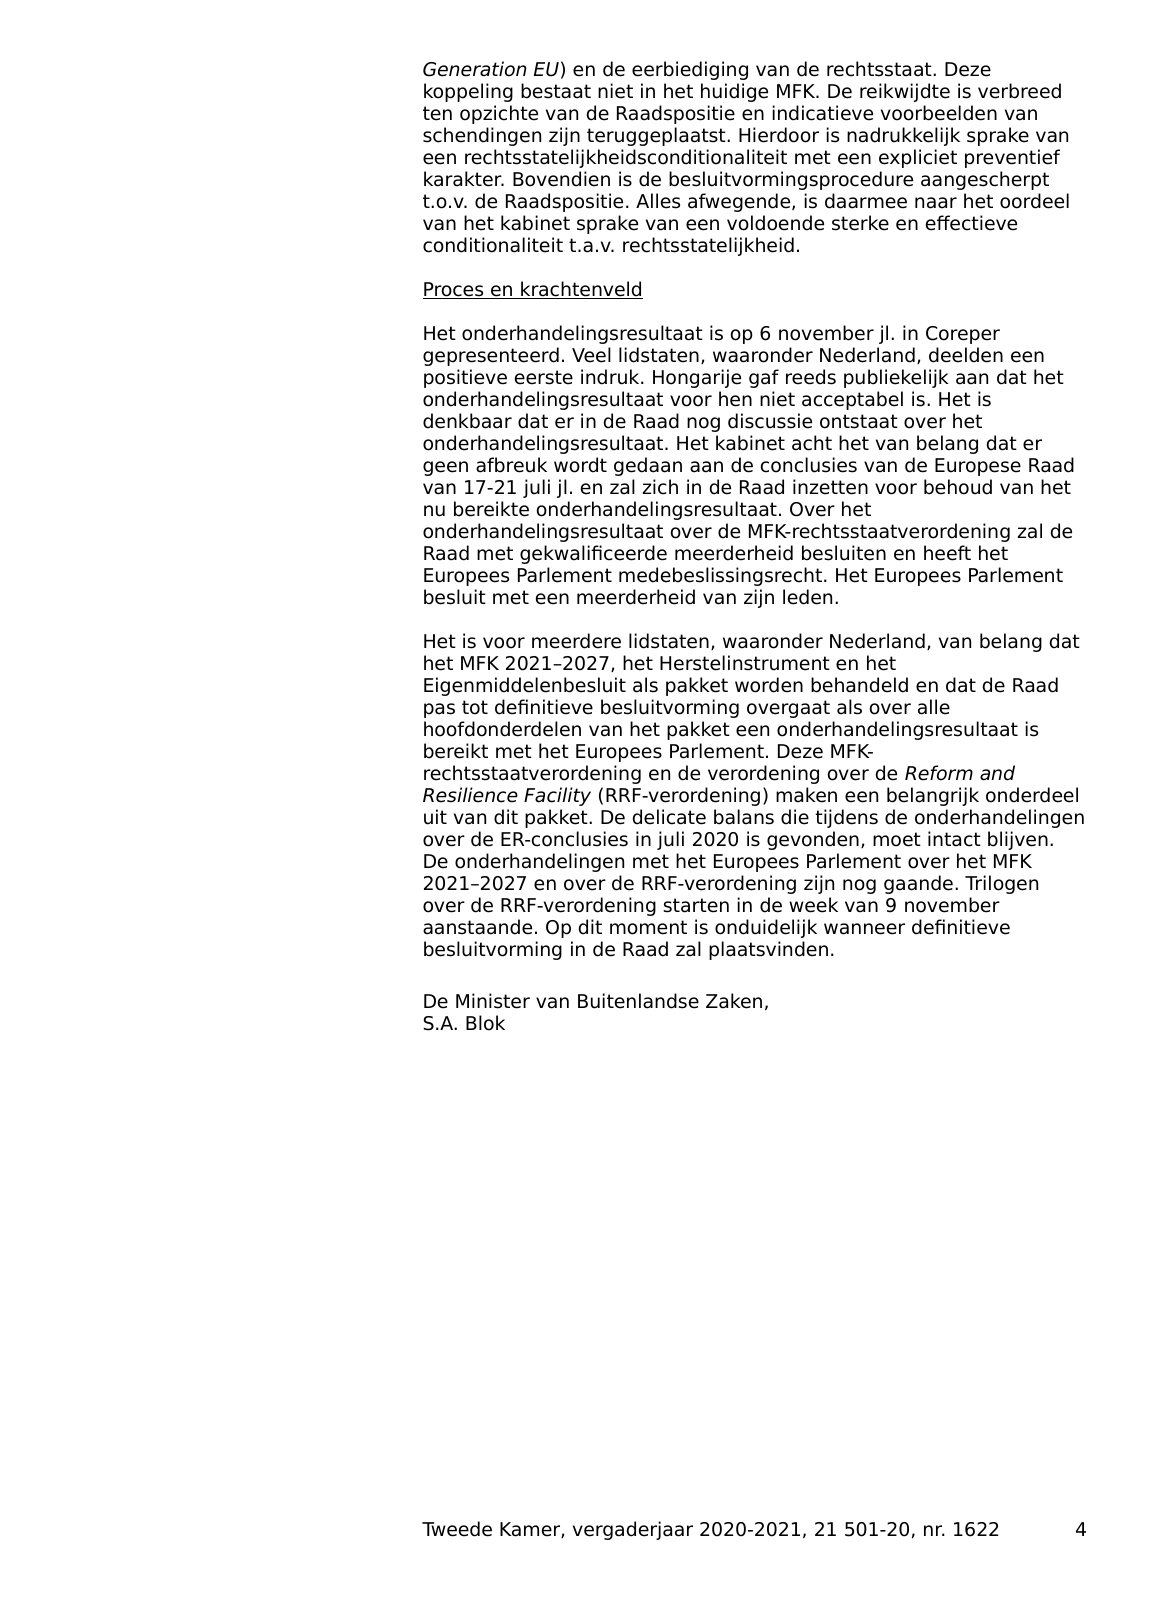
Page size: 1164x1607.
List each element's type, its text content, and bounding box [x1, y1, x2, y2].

text Het onderhandelingsresultaat is op 6 november jl. in Coreper gepresenteerd. Veel lidstaten, waaronder Nederland, deelden een positieve eerste indruk. Hongarije gaf reeds publiekelijk aan dat het onderhandelingsresultaat voor hen niet acceptabel is. Het is denkbaar dat er in de Raad nog discussie ontstaat over het onderhandelingsresultaat. Het kabinet acht het van belang dat er geen afbreuk wordt gedaan aan de conclusies van de Europese Raad van 17-21 juli jl. en zal zich in de Raad inzetten voor behoud van het nu bereikte onderhandelingsresultaat. Over het onderhandelingsresultaat over de MFK-rechtsstaatverordening zal de Raad met gekwalificeerde meerderheid besluiten en heeft het Europees Parlement medebeslissingsrecht. Het Europees Parlement besluit met een meerderheid van zijn leden. [422, 323, 1087, 609]
text Generation EU) en de eerbiediging van de rechtsstaat. Deze koppeling bestaat niet in het huidige MFK. De reikwijdte is verbreed ten opzichte van de Raadspositie en indicatieve voorbeelden van schendingen zijn teruggeplaatst. Hierdoor is nadrukkelijk sprake van een rechtsstatelijkheidsconditionaliteit met een expliciet preventief karakter. Bovendien is de besluitvormingsprocedure aangescherpt t.o.v. de Raadspositie. Alles afwegende, is daarmee naar het oordeel van het kabinet sprake van een voldoende sterke en effectieve conditionaliteit t.a.v. rechtsstatelijkheid. [422, 59, 1087, 257]
text De Minister van Buitenlandse Zaken, S.A. Blok [422, 991, 1087, 1035]
text Het is voor meerdere lidstaten, waaronder Nederland, van belang dat het MFK 2021–2027, het Herstelinstrument en het Eigenmiddelenbesluit als pakket worden behandeld en dat de Raad pas tot definitieve besluitvorming overgaat als over alle hoofdonderdelen van het pakket een onderhandelingsresultaat is bereikt met het Europees Parlement. Deze MFK-rechtsstaatverordening en de verordening over de Reform and Resilience Facility (RRF-verordening) maken een belangrijk onderdeel uit van dit pakket. De delicate balans die tijdens de onderhandelingen over de ER-conclusies in juli 2020 is gevonden, moet intact blijven. De onderhandelingen met het Europees Parlement over het MFK 2021–2027 en over de RRF-verordening zijn nog gaande. Trilogen over de RRF-verordening starten in de week van 9 november aanstaande. Op dit moment is onduidelijk wanneer definitieve besluitvorming in de Raad zal plaatsvinden. [422, 631, 1087, 961]
subtitle Proces en krachtenveld [422, 279, 1087, 301]
